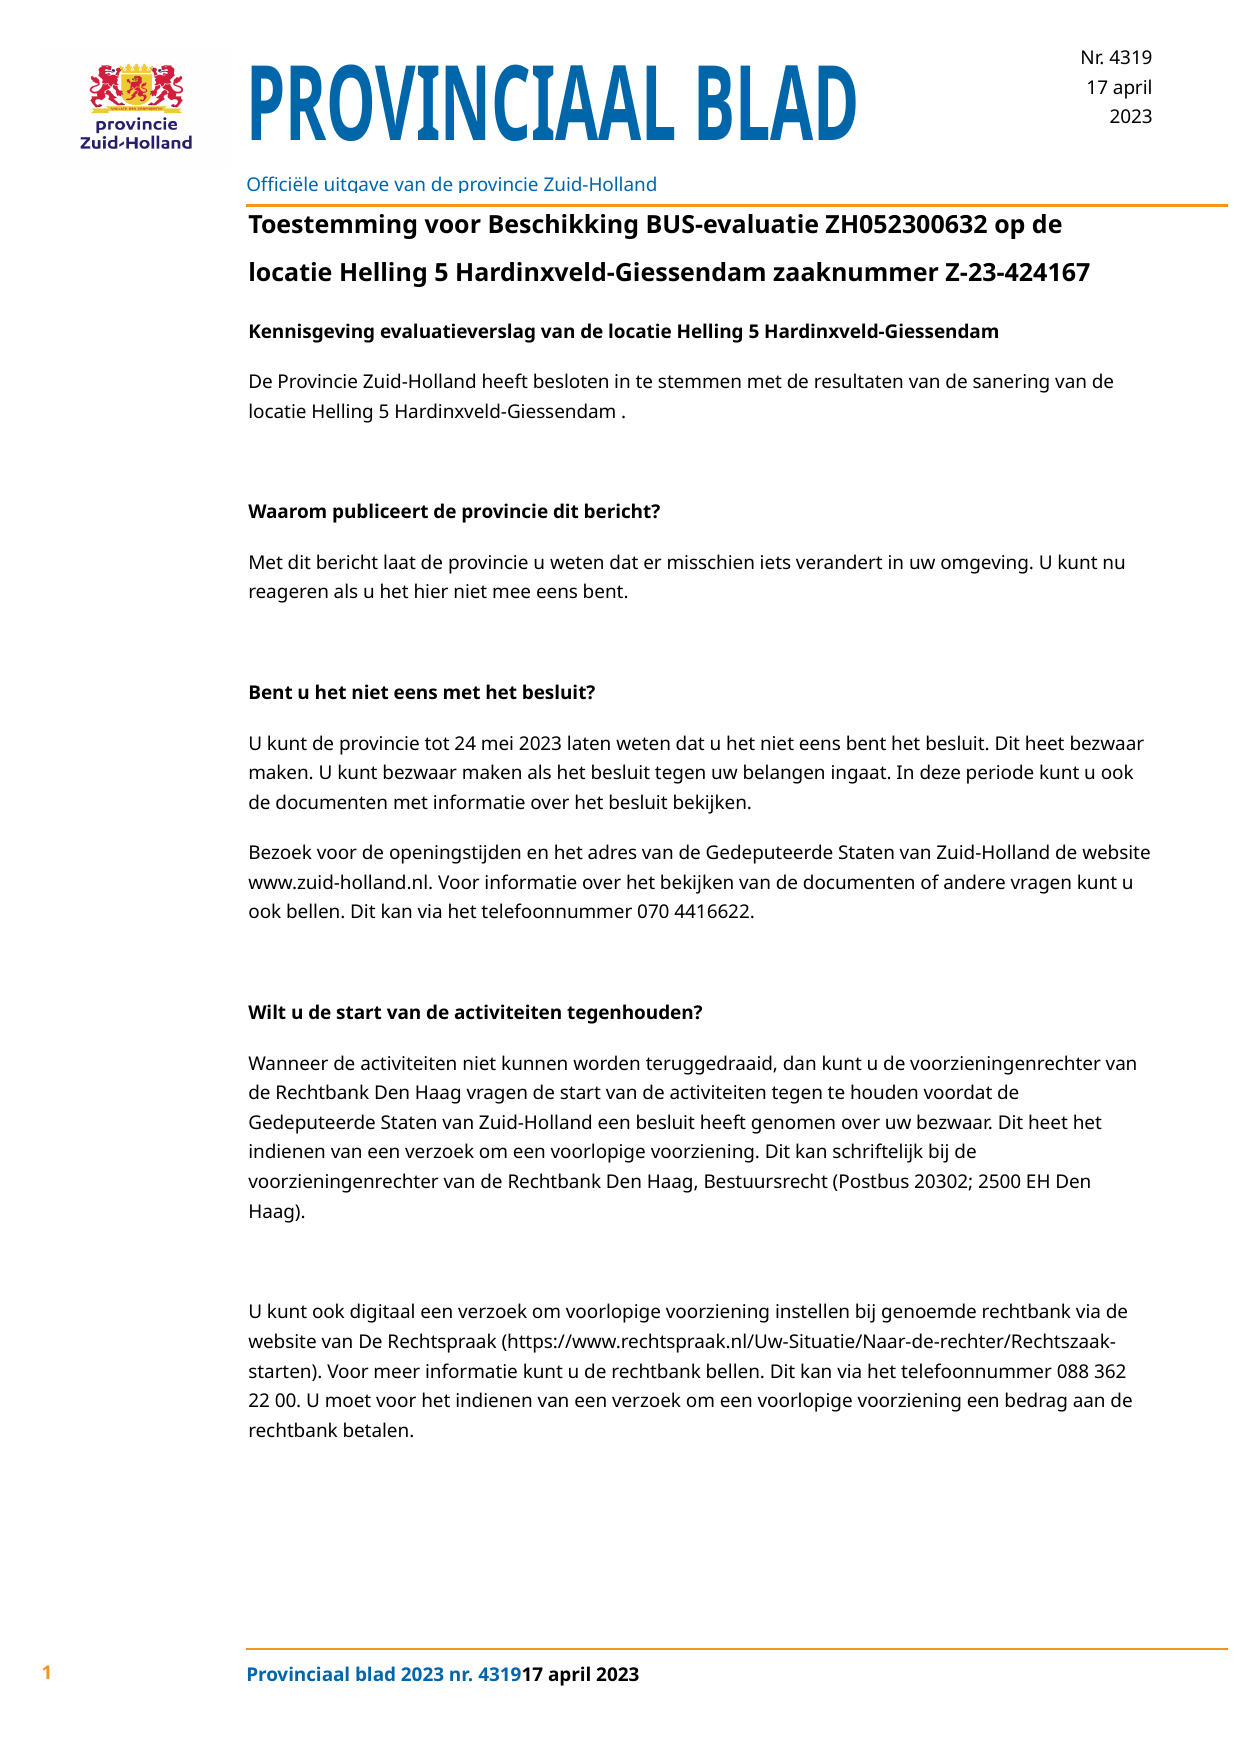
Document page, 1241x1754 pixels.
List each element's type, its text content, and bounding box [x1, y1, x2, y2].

text Waarom publiceert de provincie dit bericht? [248, 499, 1152, 524]
text Bezoek voor de openingstijden en het adres van de Gedeputeerde Staten van Zuid-Holland de website www.zuid-holland.nl. Voor informatie over het bekijken van de documenten of andere vragen kunt u ook bellen. Dit kan via het telefoonnummer 070 4416622. [248, 839, 1152, 924]
text Wilt u de start van de activiteiten tegenhouden? [248, 999, 1152, 1025]
text Wanneer de activiteiten niet kunnen worden teruggedraaid, dan kunt u de voorzieningenrechter van de Rechtbank Den Haag vragen de start van de activiteiten tegen te houden voordat de Gedeputeerde Staten van Zuid-Holland een besluit heeft genomen over uw bezwaar. Dit heet het indienen van een verzoek om een voorlopige voorziening. Dit kan schriftelijk bij de voorzieningenrechter van de Rechtbank Den Haag, Bestuursrecht (Postbus 20302; 2500 EH Den Haag). [248, 1050, 1152, 1224]
text Bent u het niet eens met het besluit? [248, 679, 1152, 705]
picture [41, 47, 231, 172]
text U kunt ook digitaal een verzoek om voorlopige voorziening instellen bij genoemde rechtbank via de website van De Rechtspraak (https://www.rechtspraak.nl/Uw-Situatie/Naar-de-rechter/Rechtszaak-starten). Voor meer informatie kunt u de rechtbank bellen. Dit kan via het telefoonnummer 088 362 22 00. U moet voor het indienen van een verzoek om een voorlopige voorziening een bedrag aan de rechtbank betalen. [248, 1299, 1152, 1443]
text Kennisgeving evaluatieverslag van de locatie Helling 5 Hardinxveld-Giessendam [248, 318, 1152, 344]
text Met dit bericht laat de provincie u weten dat er misschien iets verandert in uw omgeving. U kunt nu reageren als u het hier niet mee eens bent. [248, 549, 1152, 604]
text De Provincie Zuid-Holland heeft besloten in te stemmen met de resultaten van de sanering van de locatie Helling 5 Hardinxveld-Giessendam . [248, 368, 1152, 424]
text U kunt de provincie tot 24 mei 2023 laten weten dat u het niet eens bent het besluit. Dit heet bezwaar maken. U kunt bezwaar maken als het besluit tegen uw belangen ingaat. In deze periode kunt u ook de documenten met informatie over het besluit bekijken. [248, 730, 1152, 815]
text Toestemming voor Beschikking BUS-evaluatie ZH052300632 op de locatie Helling 5 Hardinxveld-Giessendam zaaknummer Z-23-424167 [248, 207, 1152, 288]
